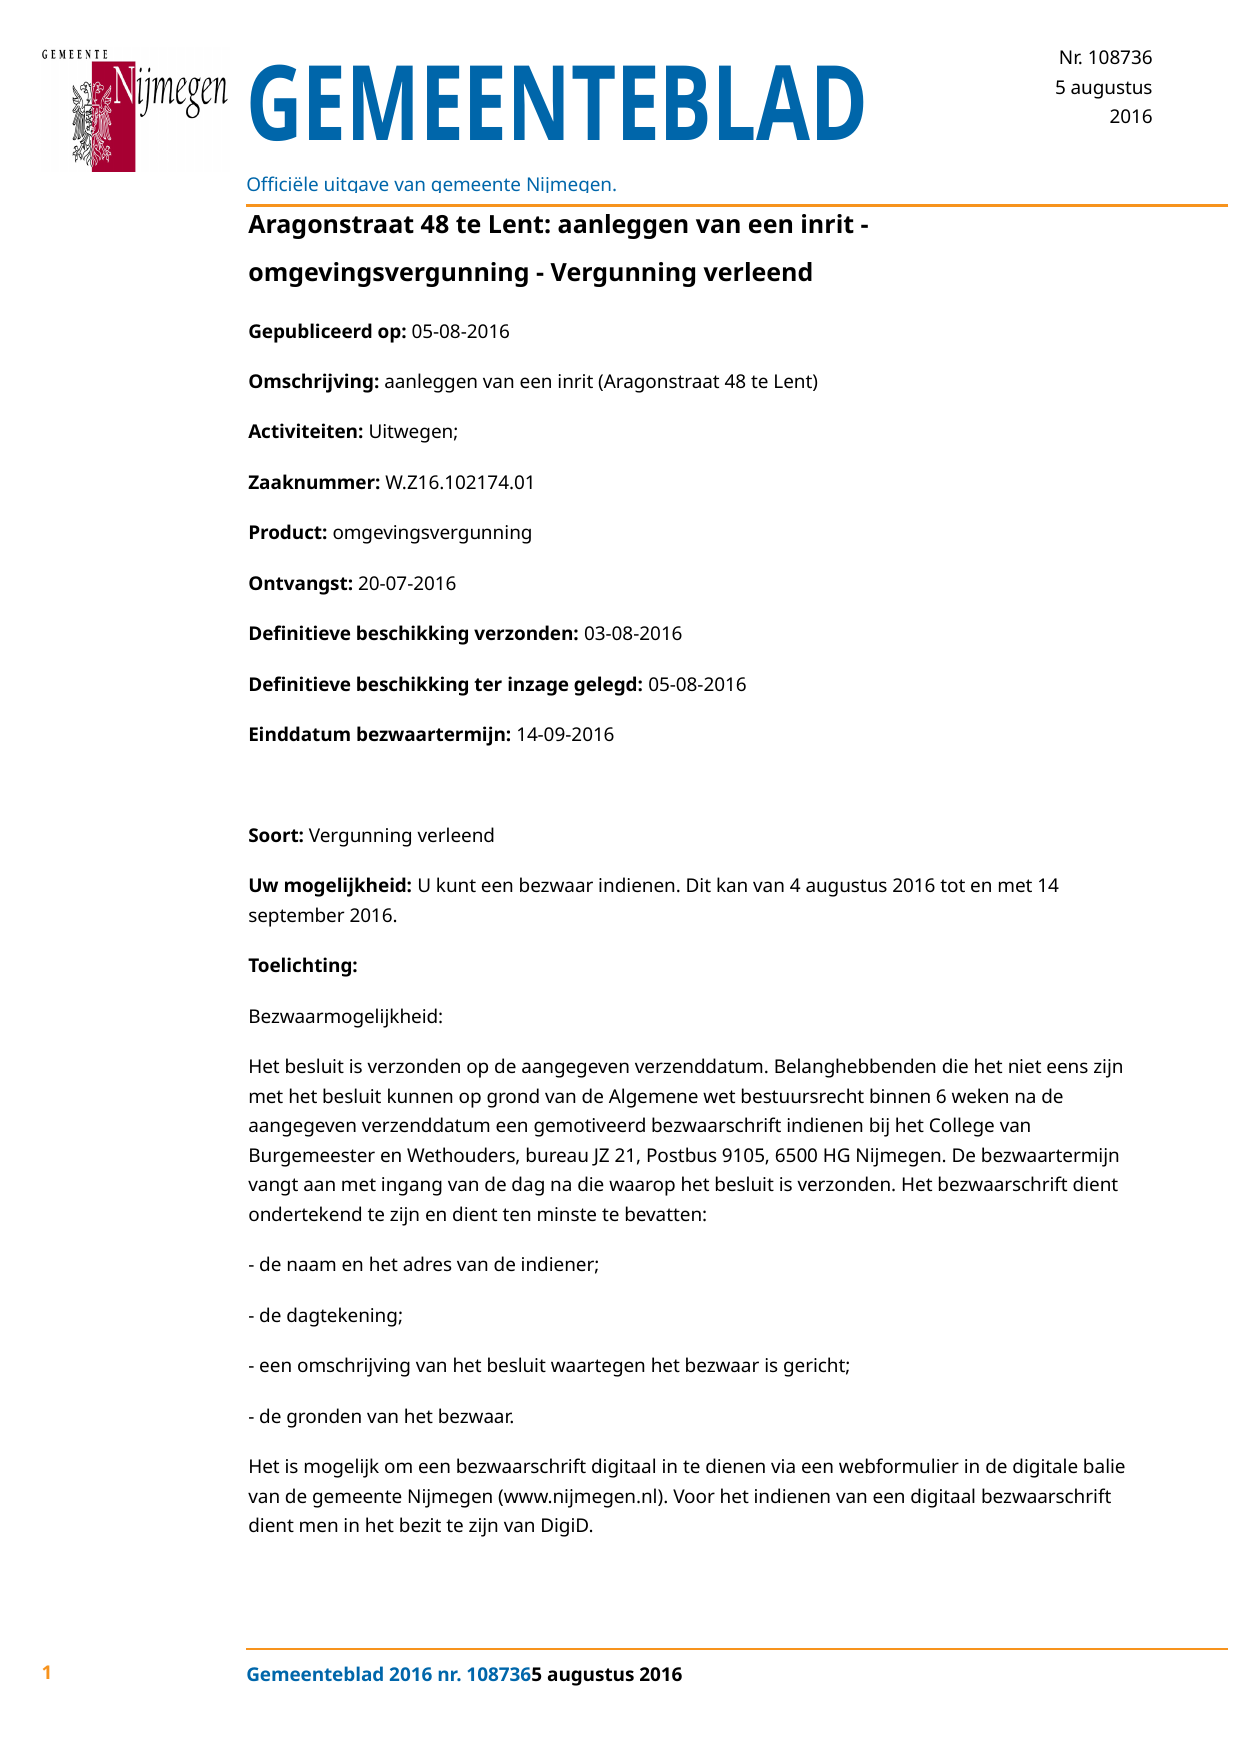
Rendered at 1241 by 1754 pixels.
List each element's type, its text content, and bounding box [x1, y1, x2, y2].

text Einddatum bezwaartermijn: 14-09-2016 [248, 721, 1152, 747]
text Aragonstraat 48 te Lent: aanleggen van een inrit - omgevingsvergunning - Vergunning verleend [248, 207, 1152, 288]
text Uw mogelijkheid: U kunt een bezwaar indienen. Dit kan van 4 augustus 2016 tot en met 14 september 2016. [248, 872, 1152, 928]
text Activiteiten: Uitwegen; [248, 419, 1152, 444]
text - de dagtekening; [248, 1302, 1152, 1328]
text Het besluit is verzonden op de aangegeven verzenddatum. Belanghebbenden die het niet eens zijn met het besluit kunnen op grond van de Algemene wet bestuursrecht binnen 6 weken na de aangegeven verzenddatum een gemotiveerd bezwaarschrift indienen bij het College van Burgemeester en Wethouders, bureau JZ 21, Postbus 9105, 6500 HG Nijmegen. De bezwaartermijn vangt aan met ingang van de dag na die waarop het besluit is verzonden. Het bezwaarschrift dient ondertekend te zijn en dient ten minste te bevatten: [248, 1053, 1152, 1227]
picture [41, 47, 231, 172]
text Definitieve beschikking ter inzage gelegd: 05-08-2016 [248, 671, 1152, 697]
text Ontvangst: 20-07-2016 [248, 570, 1152, 596]
text - de gronden van het bezwaar. [248, 1403, 1152, 1429]
text Bezwaarmogelijkheid: [248, 1003, 1152, 1029]
text - een omschrijving van het besluit waartegen het bezwaar is gericht; [248, 1352, 1152, 1378]
text Gepubliceerd op: 05-08-2016 [248, 318, 1152, 344]
text Zaaknummer: W.Z16.102174.01 [248, 469, 1152, 495]
text - de naam en het adres van de indiener; [248, 1252, 1152, 1277]
text Product: omgevingsvergunning [248, 519, 1152, 545]
text Het is mogelijk om een bezwaarschrift digitaal in te dienen via een webformulier in de digitale balie van de gemeente Nijmegen (www.nijmegen.nl). Voor het indienen van een digitaal bezwaarschrift dient men in het bezit te zijn van DigiD. [248, 1453, 1152, 1538]
text Omschrijving: aanleggen van een inrit (Aragonstraat 48 te Lent) [248, 368, 1152, 394]
text Soort: Vergunning verleend [248, 822, 1152, 848]
text Toelichting: [248, 952, 1152, 978]
text Definitieve beschikking verzonden: 03-08-2016 [248, 620, 1152, 646]
